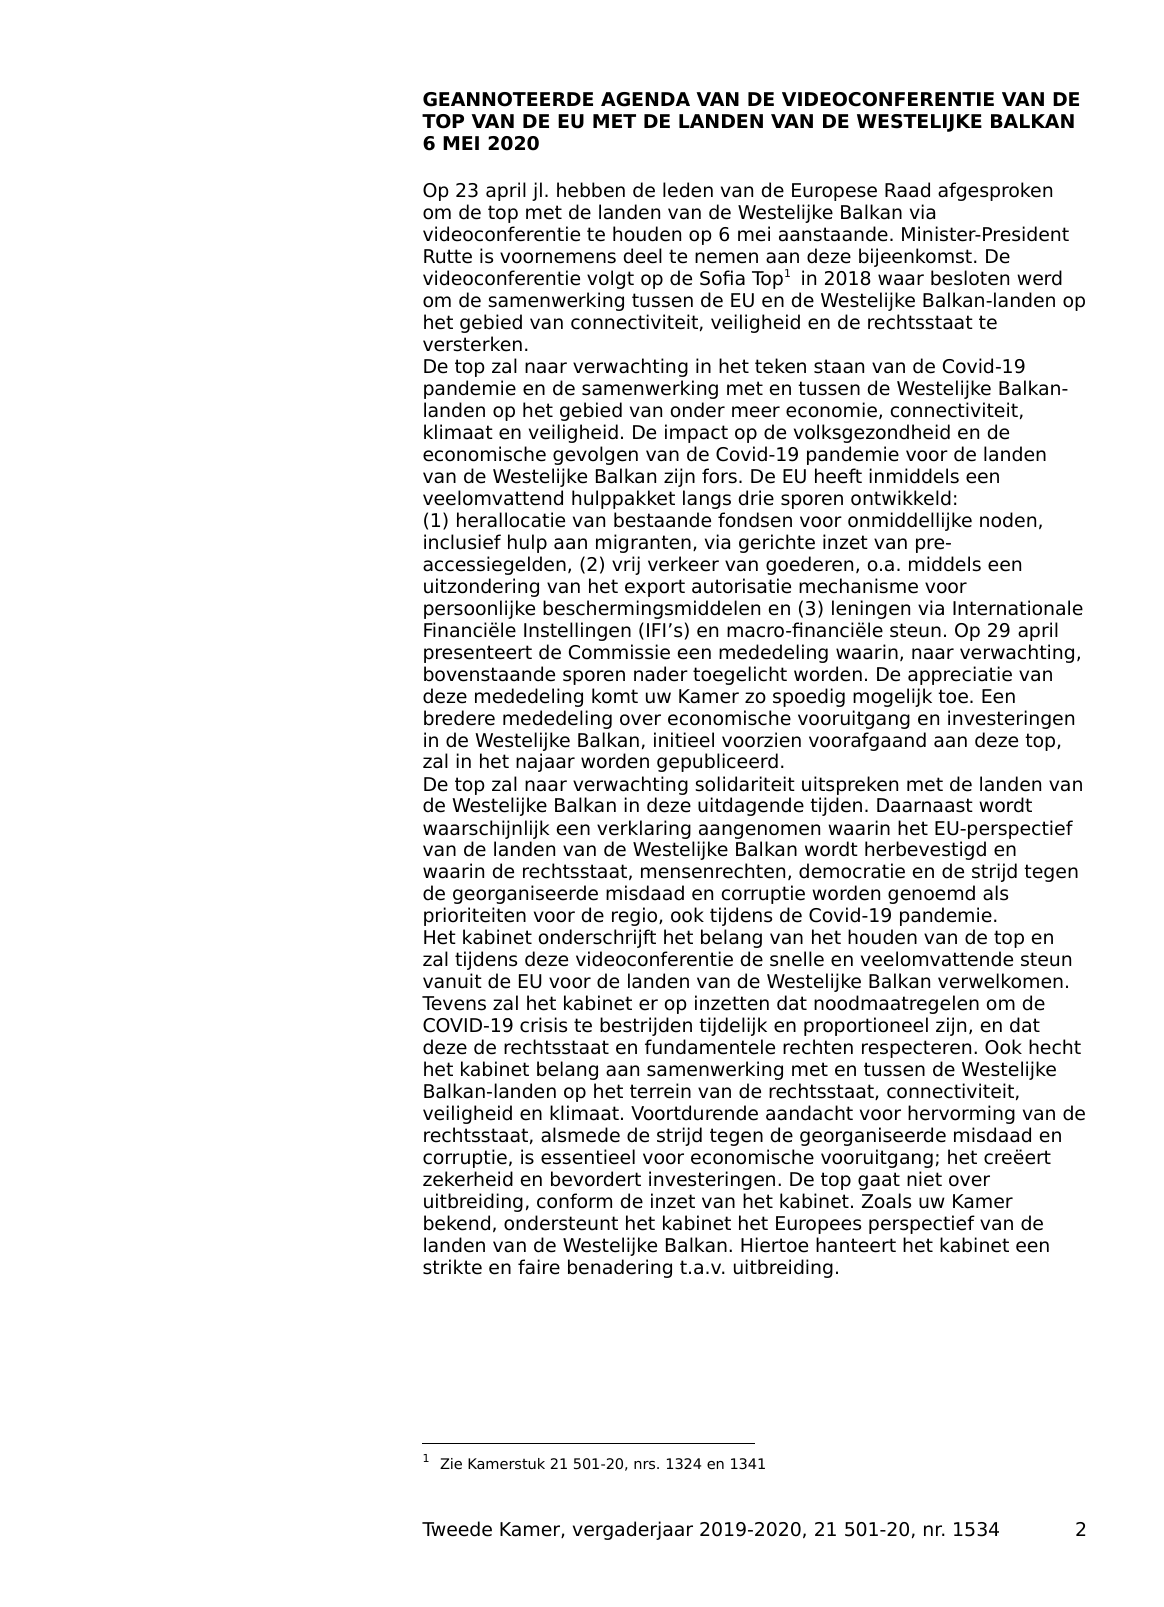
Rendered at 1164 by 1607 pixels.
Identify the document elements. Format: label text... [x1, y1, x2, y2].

subtitle GEANNOTEERDE AGENDA VAN DE VIDEOCONFERENTIE VAN DE TOP VAN DE EU MET DE LANDEN VAN DE WESTELIJKE BALKAN 6 MEI 2020 [422, 89, 1087, 155]
text Het kabinet onderschrijft het belang van het houden van de top en zal tijdens deze videoconferentie de snelle en veelomvattende steun vanuit de EU voor de landen van de Westelijke Balkan verwelkomen. Tevens zal het kabinet er op inzetten dat noodmaatregelen om de COVID-19 crisis te bestrijden tijdelijk en proportioneel zijn, en dat deze de rechtsstaat en fundamentele rechten respecteren. Ook hecht het kabinet belang aan samenwerking met en tussen de Westelijke Balkan-landen op het terrein van de rechtsstaat, connectiviteit, veiligheid en klimaat. Voortdurende aandacht voor hervorming van de rechtsstaat, alsmede de strijd tegen de georganiseerde misdaad en corruptie, is essentieel voor economische vooruitgang; het creëert zekerheid en bevordert investeringen. De top gaat niet over uitbreiding, conform de inzet van het kabinet. Zoals uw Kamer bekend, ondersteunt het kabinet het Europees perspectief van de landen van de Westelijke Balkan. Hiertoe hanteert het kabinet een strikte en faire benadering t.a.v. uitbreiding. [422, 927, 1087, 1279]
text Zie Kamerstuk 21 501-20, nrs. 1324 en 1341 [422, 1452, 1087, 1474]
text De top zal naar verwachting in het teken staan van de Covid-19 pandemie en de samenwerking met en tussen de Westelijke Balkan-landen op het gebied van onder meer economie, connectiviteit, klimaat en veiligheid. De impact op de volksgezondheid en de economische gevolgen van de Covid-19 pandemie voor de landen van de Westelijke Balkan zijn fors. De EU heeft inmiddels een veelomvattend hulppakket langs drie sporen ontwikkeld: (1) herallocatie van bestaande fondsen voor onmiddellijke noden, inclusief hulp aan migranten, via gerichte inzet van pre-accessiegelden, (2) vrij verkeer van goederen, o.a. middels een uitzondering van het export autorisatie mechanisme voor persoonlijke beschermingsmiddelen en (3) leningen via Internationale Financiële Instellingen (IFI’s) en macro-financiële steun. Op 29 april presenteert de Commissie een mededeling waarin, naar verwachting, bovenstaande sporen nader toegelicht worden. De appreciatie van deze mededeling komt uw Kamer zo spoedig mogelijk toe. Een bredere mededeling over economische vooruitgang en investeringen in de Westelijke Balkan, initieel voorzien voorafgaand aan deze top, zal in het najaar worden gepubliceerd. [422, 356, 1087, 773]
text De top zal naar verwachting solidariteit uitspreken met de landen van de Westelijke Balkan in deze uitdagende tijden. Daarnaast wordt waarschijnlijk een verklaring aangenomen waarin het EU-perspectief van de landen van de Westelijke Balkan wordt herbevestigd en waarin de rechtsstaat, mensenrechten, democratie en de strijd tegen de georganiseerde misdaad en corruptie worden genoemd als prioriteiten voor de regio, ook tijdens de Covid-19 pandemie. [422, 773, 1087, 927]
text Op 23 april jl. hebben de leden van de Europese Raad afgesproken om de top met de landen van de Westelijke Balkan via videoconferentie te houden op 6 mei aanstaande. Minister-President Rutte is voornemens deel te nemen aan deze bijeenkomst. De videoconferentie volgt op de Sofia Top in 2018 waar besloten werd om de samenwerking tussen de EU en de Westelijke Balkan-landen op het gebied van connectiviteit, veiligheid en de rechtsstaat te versterken. [422, 180, 1087, 356]
